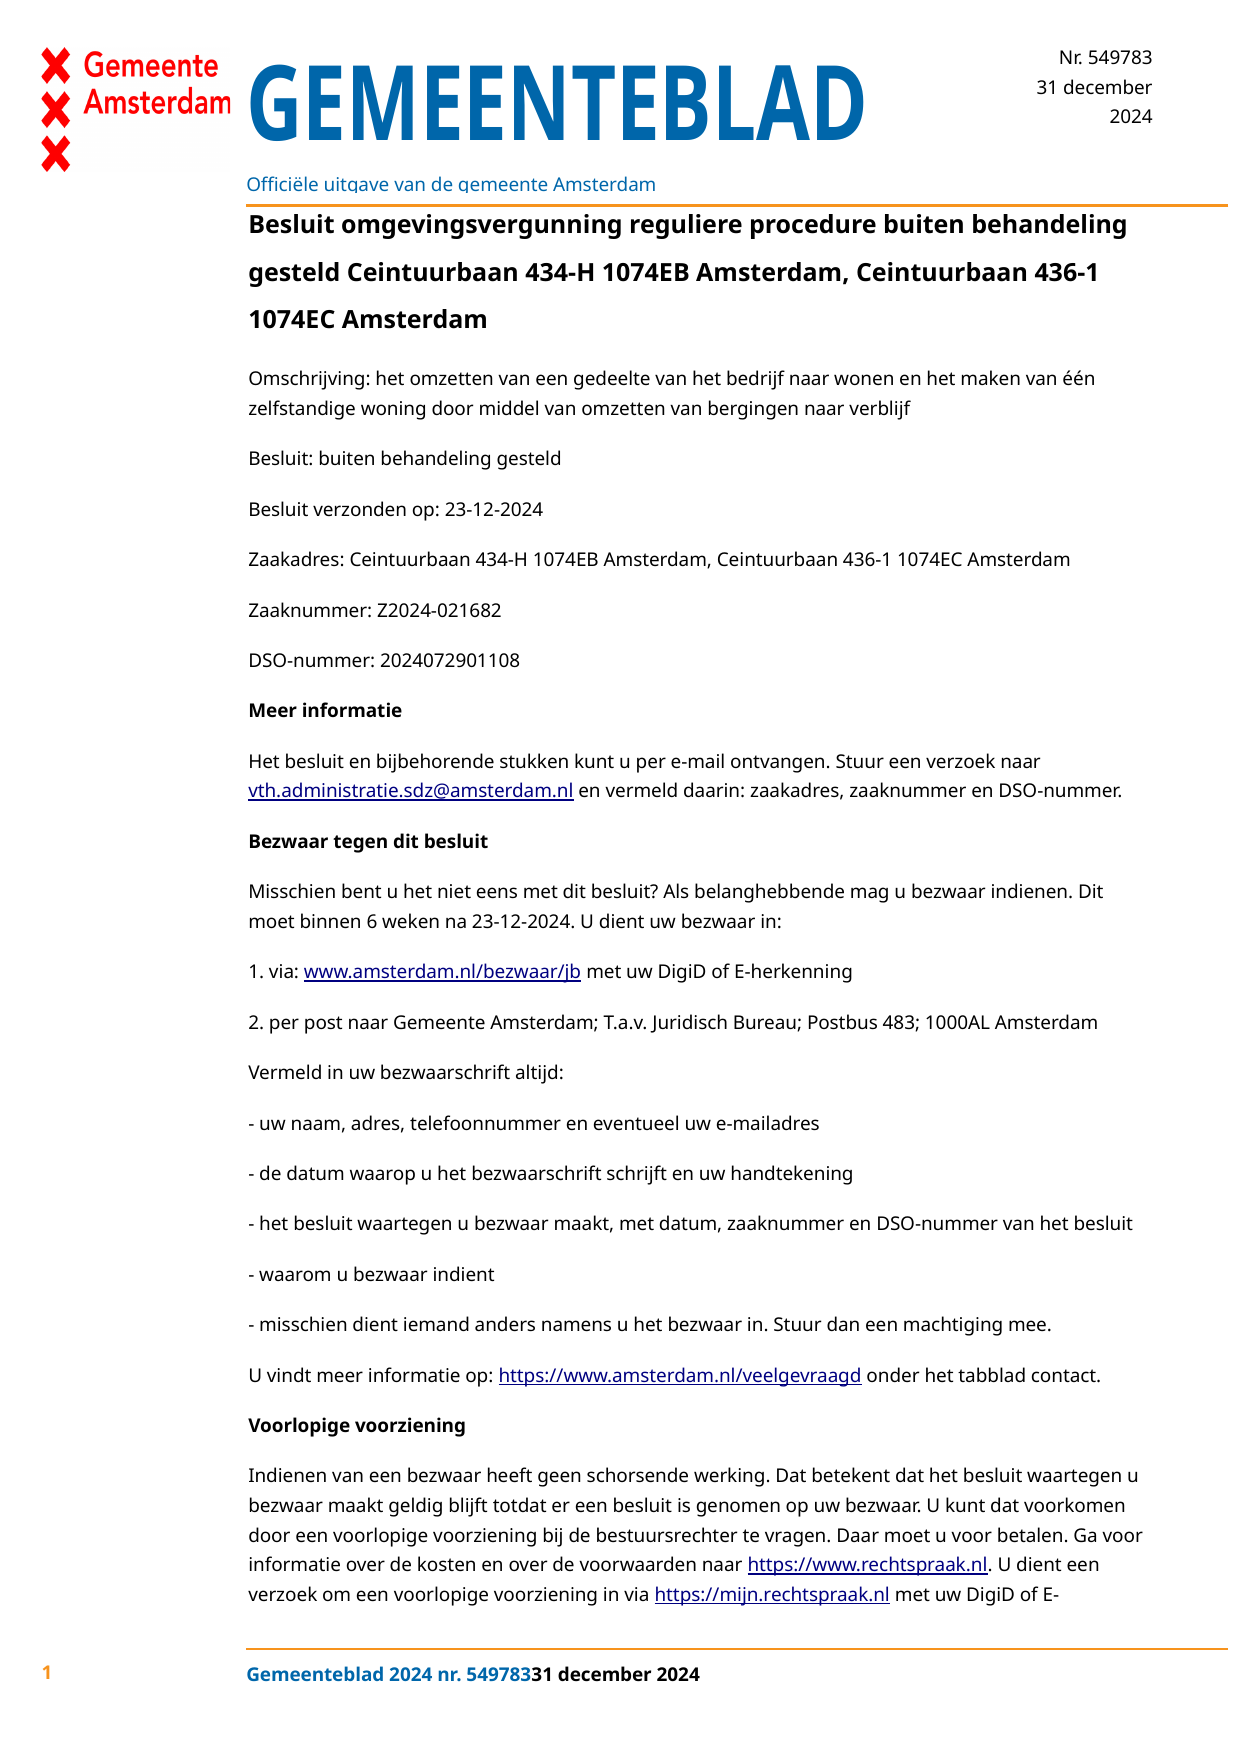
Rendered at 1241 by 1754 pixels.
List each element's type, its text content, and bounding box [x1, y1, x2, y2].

text Omschrijving: het omzetten van een gedeelte van het bedrijf naar wonen en het maken van één zelfstandige woning door middel van omzetten van bergingen naar verblijf [248, 366, 1152, 421]
text Voorlopige voorziening [248, 1412, 1152, 1438]
text - waarom u bezwaar indient [248, 1261, 1152, 1287]
text Het besluit en bijbehorende stukken kunt u per e-mail ontvangen. Stuur een verzoek naar vth.administratie.sdz@amsterdam.nl en vermeld daarin: zaakadres, zaaknummer en DSO-nummer. [248, 748, 1152, 803]
text - de datum waarop u het bezwaarschrift schrijft en uw handtekening [248, 1160, 1152, 1186]
text Besluit: buiten behandeling gesteld [248, 446, 1152, 471]
text Meer informatie [248, 698, 1152, 723]
text Indienen van een bezwaar heeft geen schorsende werking. Dat betekent dat het besluit waartegen u bezwaar maakt geldig blijft totdat er een besluit is genomen op uw bezwaar. U kunt dat voorkomen door een voorlopige voorziening bij de bestuursrechter te vragen. Daar moet u voor betalen. Ga voor informatie over de kosten en over de voorwaarden naar https://www.rechtspraak.nl. U dient een verzoek om een voorlopige voorziening in via https://mijn.rechtspraak.nl met uw DigiD of E- [248, 1463, 1152, 1607]
text - uw naam, adres, telefoonnummer en eventueel uw e-mailadres [248, 1110, 1152, 1135]
text 1. via: www.amsterdam.nl/bezwaar/jb met uw DigiD of E-herkenning [248, 958, 1152, 984]
picture [41, 47, 231, 172]
text Misschien bent u het niet eens met dit besluit? Als belanghebbende mag u bezwaar indienen. Dit moet binnen 6 weken na 23-12-2024. U dient uw bezwaar in: [248, 878, 1152, 934]
text 2. per post naar Gemeente Amsterdam; T.a.v. Juridisch Bureau; Postbus 483; 1000AL Amsterdam [248, 1009, 1152, 1034]
text Zaaknummer: Z2024-021682 [248, 597, 1152, 622]
text Bezwaar tegen dit besluit [248, 828, 1152, 854]
text - het besluit waartegen u bezwaar maakt, met datum, zaaknummer en DSO-nummer van het besluit [248, 1211, 1152, 1236]
text Besluit verzonden op: 23-12-2024 [248, 496, 1152, 522]
text Zaakadres: Ceintuurbaan 434-H 1074EB Amsterdam, Ceintuurbaan 436-1 1074EC Amsterdam [248, 546, 1152, 572]
text U vindt meer informatie op: https://www.amsterdam.nl/veelgevraagd onder het tabblad contact. [248, 1362, 1152, 1387]
text Vermeld in uw bezwaarschrift altijd: [248, 1059, 1152, 1085]
text Besluit omgevingsvergunning reguliere procedure buiten behandeling gesteld Ceintuurbaan 434-H 1074EB Amsterdam, Ceintuurbaan 436-1 1074EC Amsterdam [248, 207, 1152, 336]
text DSO-nummer: 2024072901108 [248, 647, 1152, 673]
text - misschien dient iemand anders namens u het bezwaar in. Stuur dan een machtiging mee. [248, 1311, 1152, 1337]
